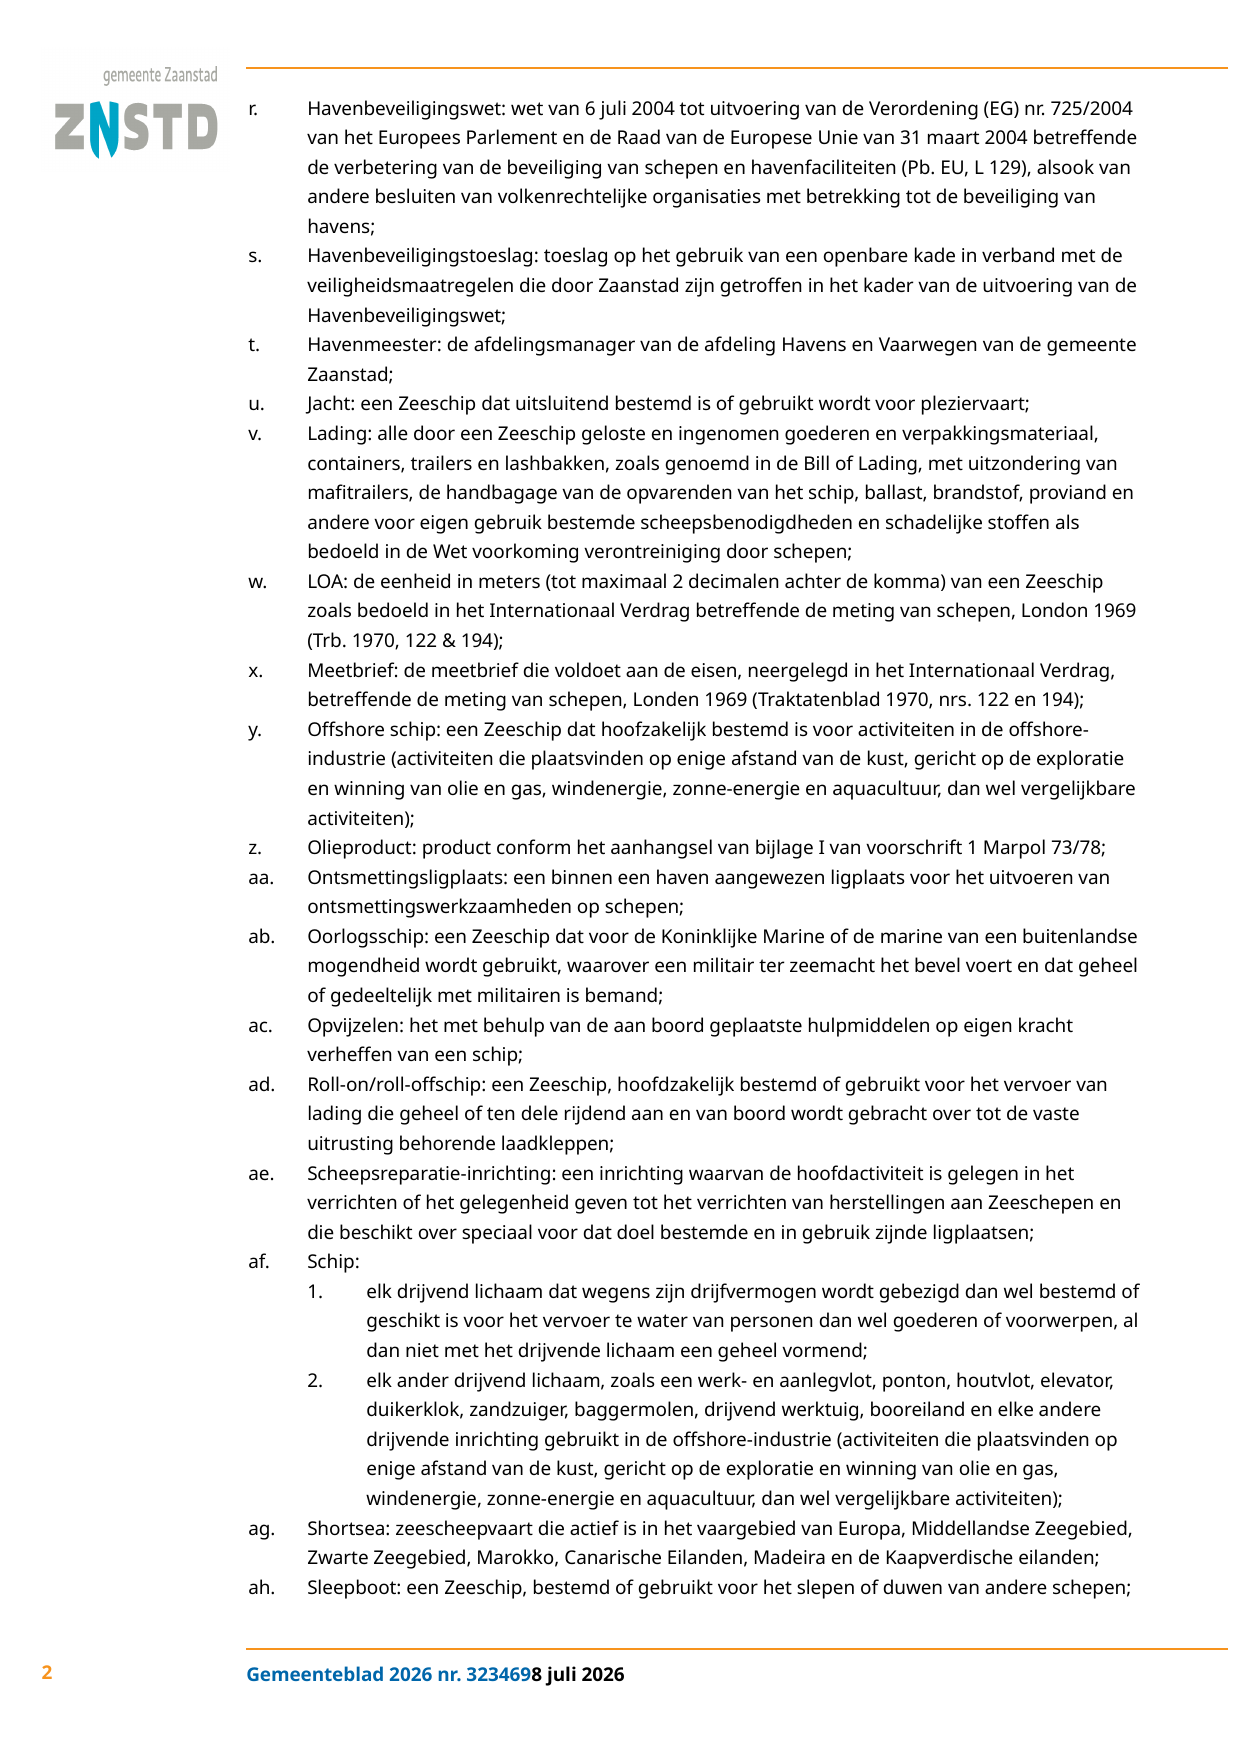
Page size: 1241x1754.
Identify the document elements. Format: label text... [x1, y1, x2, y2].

list Roll-on/roll-offschip: een Zeeschip, hoofdzakelijk bestemd of gebruikt voor het vervoer van lading die geheel of ten dele rijdend aan en van boord wordt gebracht over tot de vaste uitrusting behorende laadkleppen; [248, 1071, 1152, 1156]
list Havenbeveiligingswet: wet van 6 juli 2004 tot uitvoering van de Verordening (EG) nr. 725/2004 van het Europees Parlement en de Raad van de Europese Unie van 31 maart 2004 betreffende de verbetering van de beveiliging van schepen en havenfaciliteiten (Pb. EU, L 129), alsook van andere besluiten van volkenrechtelijke organisaties met betrekking tot de beveiliging van havens; [248, 95, 1152, 239]
list Ontsmettingsligplaats: een binnen een haven aangewezen ligplaats voor het uitvoeren van ontsmettingswerkzaamheden op schepen; [248, 864, 1152, 919]
list LOA: de eenheid in meters (tot maximaal 2 decimalen achter de komma) van een Zeeschip zoals bedoeld in het Internationaal Verdrag betreffende de meting van schepen, London 1969 (Trb. 1970, 122 & 194); [248, 568, 1152, 653]
list Offshore schip: een Zeeschip dat hoofzakelijk bestemd is voor activiteiten in de offshore-industrie (activiteiten die plaatsvinden op enige afstand van de kust, gericht op de exploratie en winning van olie en gas, windenergie, zonne-energie en aquacultuur, dan wel vergelijkbare activiteiten); [248, 716, 1152, 831]
list Sleepboot: een Zeeschip, bestemd of gebruikt voor het slepen of duwen van andere schepen; [248, 1574, 1152, 1600]
list elk drijvend lichaam dat wegens zijn drijfvermogen wordt gebezigd dan wel bestemd of geschikt is voor het vervoer te water van personen dan wel goederen of voorwerpen, al dan niet met het drijvende lichaam een geheel vormend; [307, 1278, 1152, 1363]
list Jacht: een Zeeschip dat uitsluitend bestemd is of gebruikt wordt voor pleziervaart; [248, 391, 1152, 416]
list Olieproduct: product conform het aanhangsel van bijlage I van voorschrift 1 Marpol 73/78; [248, 834, 1152, 860]
list Schip: [248, 1248, 1152, 1274]
list Opvijzelen: het met behulp van de aan boord geplaatste hulpmiddelen op eigen kracht verheffen van een schip; [248, 1012, 1152, 1067]
list Lading: alle door een Zeeschip geloste en ingenomen goederen en verpakkingsmateriaal, containers, trailers en lashbakken, zoals genoemd in de Bill of Lading, met uitzondering van mafitrailers, de handbagage van de opvarenden van het schip, ballast, brandstof, proviand en andere voor eigen gebruik bestemde scheepsbenodigdheden en schadelijke stoffen als bedoeld in de Wet voorkoming verontreiniging door schepen; [248, 420, 1152, 564]
list Meetbrief: de meetbrief die voldoet aan de eisen, neergelegd in het Internationaal Verdrag, betreffende de meting van schepen, Londen 1969 (Traktatenblad 1970, nrs. 122 en 194); [248, 657, 1152, 712]
list Shortsea: zeescheepvaart die actief is in het vaargebied van Europa, Middellandse Zeegebied, Zwarte Zeegebied, Marokko, Canarische Eilanden, Madeira en de Kaapverdische eilanden; [248, 1515, 1152, 1570]
list elk ander drijvend lichaam, zoals een werk- en aanlegvlot, ponton, houtvlot, elevator, duikerklok, zandzuiger, baggermolen, drijvend werktuig, booreiland en elke andere drijvende inrichting gebruikt in de offshore-industrie (activiteiten die plaatsvinden op enige afstand van de kust, gericht op de exploratie en winning van olie en gas, windenergie, zonne-energie en aquacultuur, dan wel vergelijkbare activiteiten); [307, 1367, 1152, 1511]
list Oorlogsschip: een Zeeschip dat voor de Koninklijke Marine of de marine van een buitenlandse mogendheid wordt gebruikt, waarover een militair ter zeemacht het bevel voert en dat geheel of gedeeltelijk met militairen is bemand; [248, 923, 1152, 1008]
list Scheepsreparatie-inrichting: een inrichting waarvan de hoofdactiviteit is gelegen in het verrichten of het gelegenheid geven tot het verrichten van herstellingen aan Zeeschepen en die beschikt over speciaal voor dat doel bestemde en in gebruik zijnde ligplaatsen; [248, 1160, 1152, 1245]
list Havenbeveiligingstoeslag: toeslag op het gebruik van een openbare kade in verband met de veiligheidsmaatregelen die door Zaanstad zijn getroffen in het kader van de uitvoering van de Havenbeveiligingswet; [248, 243, 1152, 328]
list Havenmeester: de afdelingsmanager van de afdeling Havens en Vaarwegen van de gemeente Zaanstad; [248, 331, 1152, 387]
picture [41, 47, 231, 172]
